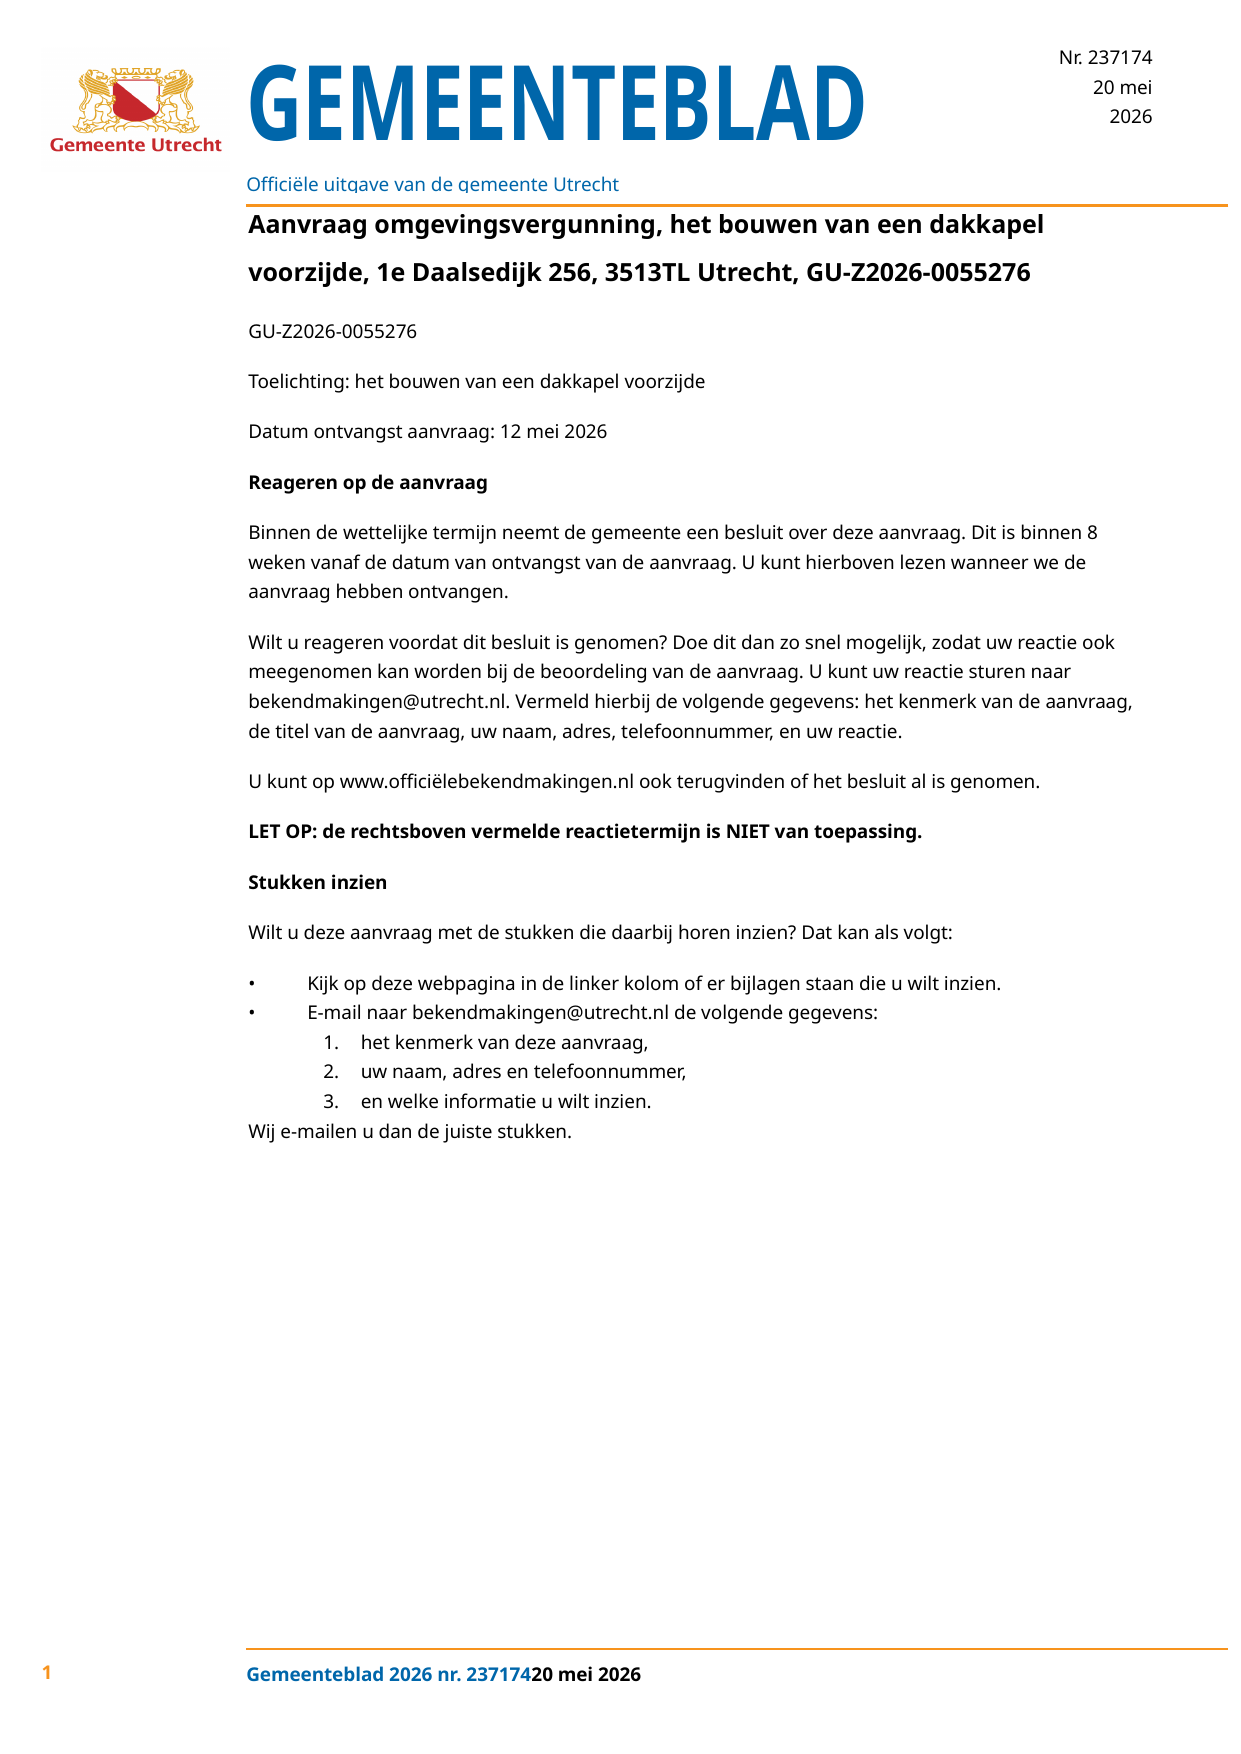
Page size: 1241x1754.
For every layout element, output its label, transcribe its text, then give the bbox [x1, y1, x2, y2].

list en welke informatie u wilt inzien. [323, 1088, 1152, 1114]
text LET OP: de rechtsboven vermelde reactietermijn is NIET van toepassing. [248, 819, 1152, 844]
text Binnen de wettelijke termijn neemt de gemeente een besluit over deze aanvraag. Dit is binnen 8 weken vanaf de datum van ontvangst van de aanvraag. U kunt hierboven lezen wanneer we de aanvraag hebben ontvangen. [248, 519, 1152, 604]
text Wij e-mailen u dan de juiste stukken. [248, 1118, 1152, 1144]
list Kijk op deze webpagina in de linker kolom of er bijlagen staan die u wilt inzien. [248, 970, 1152, 996]
list uw naam, adres en telefoonnummer, [323, 1059, 1152, 1084]
picture [41, 47, 231, 172]
text Aanvraag omgevingsvergunning, het bouwen van een dakkapel voorzijde, 1e Daalsedijk 256, 3513TL Utrecht, GU-Z2026-0055276 [248, 207, 1152, 288]
text U kunt op www.officiëlebekendmakingen.nl ook terugvinden of het besluit al is genomen. [248, 768, 1152, 794]
text Reageren op de aanvraag [248, 469, 1152, 495]
list E-mail naar bekendmakingen@utrecht.nl de volgende gegevens: [248, 999, 1152, 1025]
text Wilt u reageren voordat dit besluit is genomen? Doe dit dan zo snel mogelijk, zodat uw reactie ook meegenomen kan worden bij de beoordeling van de aanvraag. U kunt uw reactie sturen naar bekendmakingen@utrecht.nl. Vermeld hierbij de volgende gegevens: het kenmerk van de aanvraag, de titel van de aanvraag, uw naam, adres, telefoonnummer, en uw reactie. [248, 629, 1152, 744]
text Stukken inzien [248, 869, 1152, 895]
text GU-Z2026-0055276 [248, 318, 1152, 344]
list het kenmerk van deze aanvraag, [323, 1029, 1152, 1055]
text Wilt u deze aanvraag met de stukken die daarbij horen inzien? Dat kan als volgt: [248, 919, 1152, 945]
text Toelichting: het bouwen van een dakkapel voorzijde [248, 368, 1152, 394]
text Datum ontvangst aanvraag: 12 mei 2026 [248, 419, 1152, 444]
